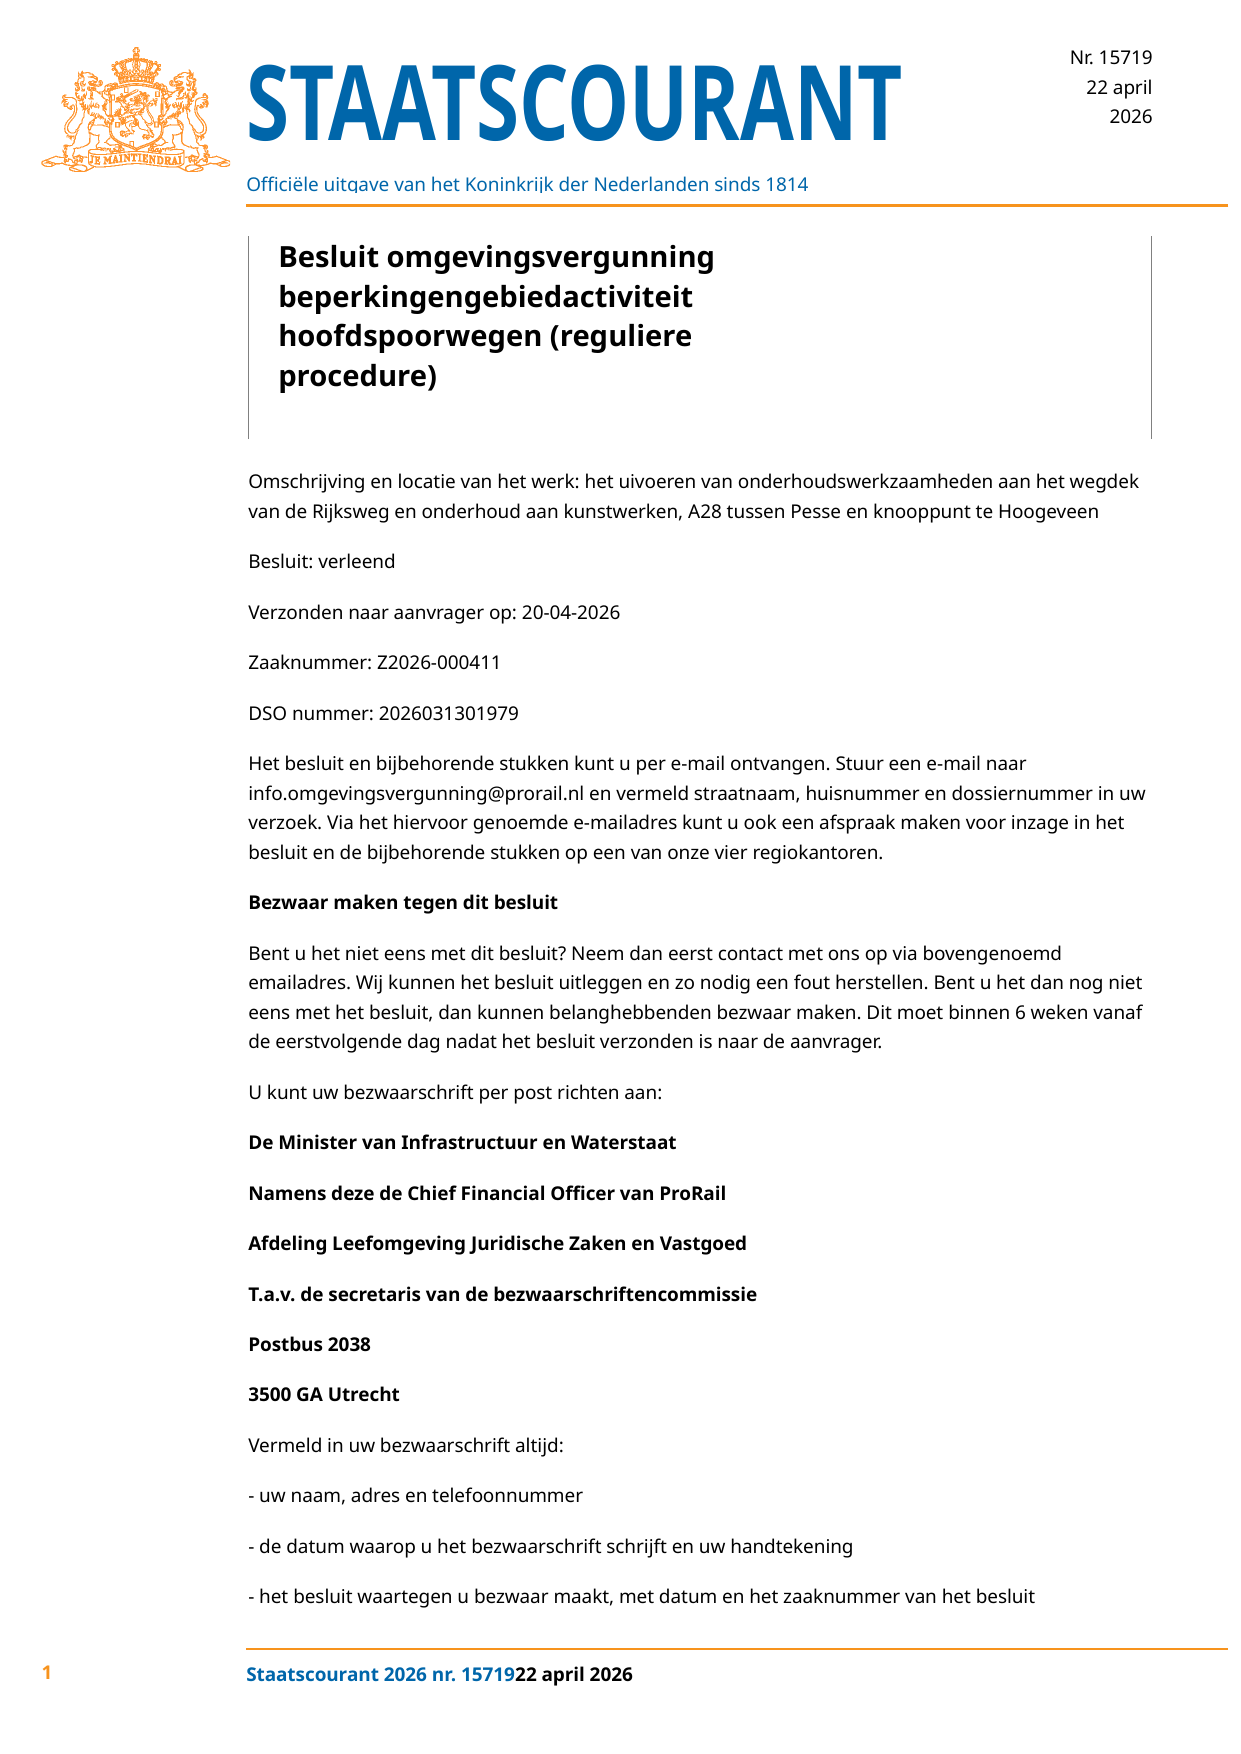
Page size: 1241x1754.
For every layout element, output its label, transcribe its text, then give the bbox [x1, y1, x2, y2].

text Zaaknummer: Z2026-000411 [248, 649, 1152, 675]
text Besluit: verleend [248, 549, 1152, 574]
table_header Besluit omgevingsvergunning beperkingengebiedactiviteit hoofdspoorwegen (reguliere procedure) [249, 236, 850, 439]
text Postbus 2038 [248, 1331, 1152, 1357]
text Het besluit en bijbehorende stukken kunt u per e-mail ontvangen. Stuur een e-mail naar info.omgevingsvergunning@prorail.nl en vermeld straatnaam, huisnummer en dossiernummer in uw verzoek. Via het hiervoor genoemde e-mailadres kunt u ook een afspraak maken voor inzage in het besluit en de bijbehorende stukken op een van onze vier regiokantoren. [248, 750, 1152, 865]
text - de datum waarop u het bezwaarschrift schrijft en uw handtekening [248, 1533, 1152, 1558]
table_header [1090, 236, 1151, 413]
text - het besluit waartegen u bezwaar maakt, met datum en het zaaknummer van het besluit [248, 1583, 1152, 1609]
text T.a.v. de secretaris van de bezwaarschriftencommissie [248, 1281, 1152, 1306]
text Bezwaar maken tegen dit besluit [248, 889, 1152, 915]
text Bent u het niet eens met dit besluit? Neem dan eerst contact met ons op via bovengenoemd emailadres. Wij kunnen het besluit uitleggen en zo nodig een fout herstellen. Bent u het dan nog niet eens met het besluit, dan kunnen belanghebbenden bezwaar maken. Dit moet binnen 6 weken vanaf de eerstvolgende dag nadat het besluit verzonden is naar de aanvrager. [248, 940, 1152, 1054]
table_header [850, 236, 912, 413]
table_header [850, 414, 1151, 439]
text 3500 GA Utrecht [248, 1382, 1152, 1407]
text Omschrijving en locatie van het werk: het uivoeren van onderhoudswerkzaamheden aan het wegdek van de Rijksweg en onderhoud aan kunstwerken, A28 tussen Pesse en knooppunt te Hoogeveen [248, 469, 1152, 524]
picture [912, 236, 1090, 414]
text U kunt uw bezwaarschrift per post richten aan: [248, 1079, 1152, 1105]
text Verzonden naar aanvrager op: 20-04-2026 [248, 599, 1152, 625]
text - uw naam, adres en telefoonnummer [248, 1482, 1152, 1508]
text Vermeld in uw bezwaarschrift altijd: [248, 1432, 1152, 1458]
text Namens deze de Chief Financial Officer van ProRail [248, 1180, 1152, 1206]
text De Minister van Infrastructuur en Waterstaat [248, 1129, 1152, 1155]
picture [41, 47, 231, 172]
text Afdeling Leefomgeving Juridische Zaken en Vastgoed [248, 1230, 1152, 1256]
text DSO nummer: 2026031301979 [248, 700, 1152, 726]
